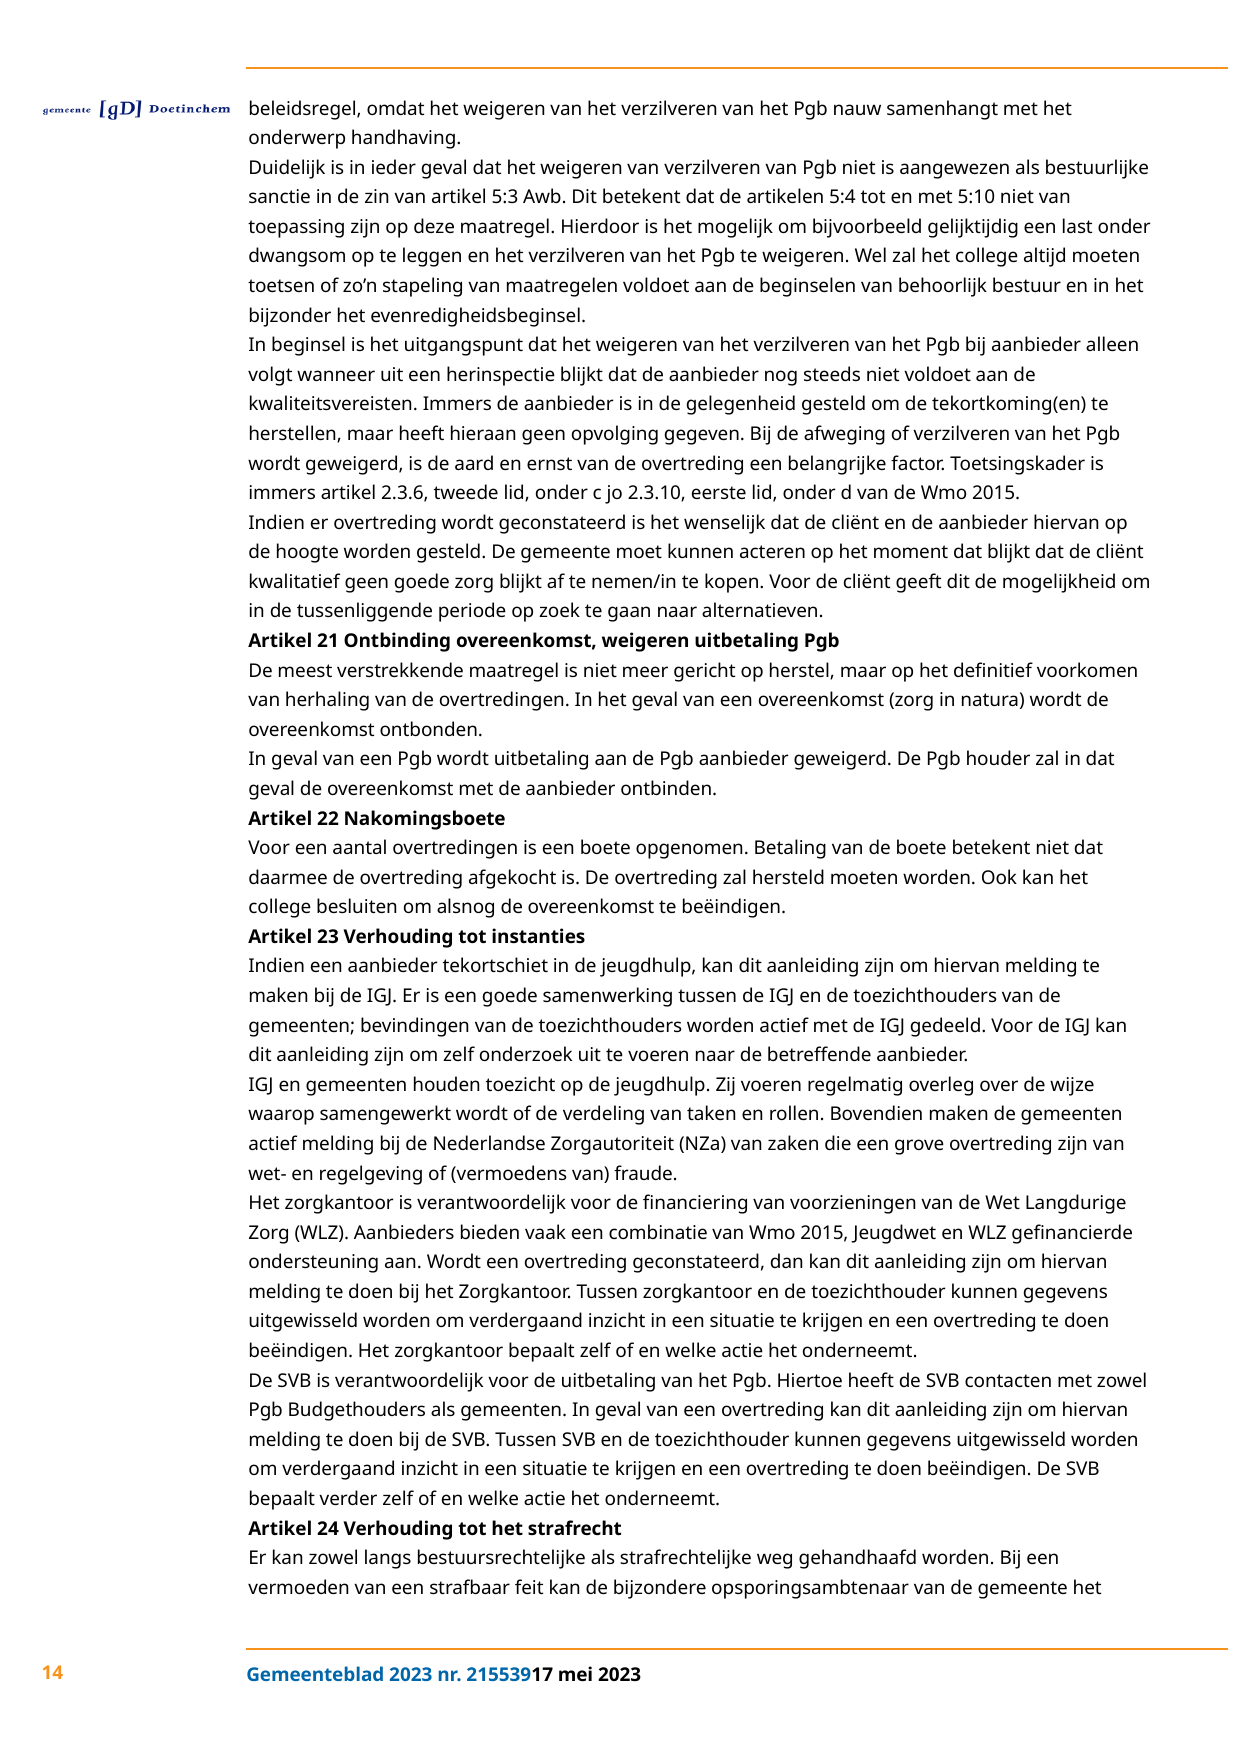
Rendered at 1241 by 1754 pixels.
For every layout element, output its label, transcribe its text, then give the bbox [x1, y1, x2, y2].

text Artikel 21 Ontbinding overeenkomst, weigeren uitbetaling Pgb [248, 627, 1152, 653]
text beleidsregel, omdat het weigeren van het verzilveren van het Pgb nauw samenhangt met het onderwerp handhaving. [248, 95, 1152, 150]
text Artikel 22 Nakomingsboete [248, 805, 1152, 831]
text Het zorgkantoor is verantwoordelijk voor de financiering van voorzieningen van de Wet Langdurige Zorg (WLZ). Aanbieders bieden vaak een combinatie van Wmo 2015, Jeugdwet en WLZ gefinancierde ondersteuning aan. Wordt een overtreding geconstateerd, dan kan dit aanleiding zijn om hiervan melding te doen bij het Zorgkantoor. Tussen zorgkantoor en de toezichthouder kunnen gegevens uitgewisseld worden om verdergaand inzicht in een situatie te krijgen en een overtreding te doen beëindigen. Het zorgkantoor bepaalt zelf of en welke actie het onderneemt. [248, 1189, 1152, 1363]
text Artikel 23 Verhouding tot instanties [248, 923, 1152, 949]
text Duidelijk is in ieder geval dat het weigeren van verzilveren van Pgb niet is aangewezen als bestuurlijke sanctie in de zin van artikel 5:3 Awb. Dit betekent dat de artikelen 5:4 tot en met 5:10 niet van toepassing zijn op deze maatregel. Hierdoor is het mogelijk om bijvoorbeeld gelijktijdig een last onder dwangsom op te leggen en het verzilveren van het Pgb te weigeren. Wel zal het college altijd moeten toetsen of zo’n stapeling van maatregelen voldoet aan de beginselen van behoorlijk bestuur en in het bijzonder het evenredigheidsbeginsel. [248, 154, 1152, 328]
text Artikel 24 Verhouding tot het strafrecht [248, 1515, 1152, 1541]
text In geval van een Pgb wordt uitbetaling aan de Pgb aanbieder geweigerd. De Pgb houder zal in dat geval de overeenkomst met de aanbieder ontbinden. [248, 746, 1152, 801]
text De SVB is verantwoordelijk voor de uitbetaling van het Pgb. Hiertoe heeft de SVB contacten met zowel Pgb Budgethouders als gemeenten. In geval van een overtreding kan dit aanleiding zijn om hiervan melding te doen bij de SVB. Tussen SVB en de toezichthouder kunnen gegevens uitgewisseld worden om verdergaand inzicht in een situatie te krijgen en een overtreding te doen beëindigen. De SVB bepaalt verder zelf of en welke actie het onderneemt. [248, 1367, 1152, 1511]
text Er kan zowel langs bestuursrechtelijke als strafrechtelijke weg gehandhaafd worden. Bij een vermoeden van een strafbaar feit kan de bijzondere opsporingsambtenaar van de gemeente het [248, 1544, 1152, 1600]
picture [41, 47, 231, 172]
text Indien een aanbieder tekortschiet in de jeugdhulp, kan dit aanleiding zijn om hiervan melding te maken bij de IGJ. Er is een goede samenwerking tussen de IGJ en de toezichthouders van de gemeenten; bevindingen van de toezichthouders worden actief met de IGJ gedeeld. Voor de IGJ kan dit aanleiding zijn om zelf onderzoek uit te voeren naar de betreffende aanbieder. [248, 953, 1152, 1067]
text Indien er overtreding wordt geconstateerd is het wenselijk dat de cliënt en de aanbieder hiervan op de hoogte worden gesteld. De gemeente moet kunnen acteren op het moment dat blijkt dat de cliënt kwalitatief geen goede zorg blijkt af te nemen/in te kopen. Voor de cliënt geeft dit de mogelijkheid om in de tussenliggende periode op zoek te gaan naar alternatieven. [248, 509, 1152, 623]
text In beginsel is het uitgangspunt dat het weigeren van het verzilveren van het Pgb bij aanbieder alleen volgt wanneer uit een herinspectie blijkt dat de aanbieder nog steeds niet voldoet aan de kwaliteitsvereisten. Immers de aanbieder is in de gelegenheid gesteld om de tekortkoming(en) te herstellen, maar heeft hieraan geen opvolging gegeven. Bij de afweging of verzilveren van het Pgb wordt geweigerd, is de aard en ernst van de overtreding een belangrijke factor. Toetsingskader is immers artikel 2.3.6, tweede lid, onder c jo 2.3.10, eerste lid, onder d van de Wmo 2015. [248, 331, 1152, 505]
text IGJ en gemeenten houden toezicht op de jeugdhulp. Zij voeren regelmatig overleg over de wijze waarop samengewerkt wordt of de verdeling van taken en rollen. Bovendien maken de gemeenten actief melding bij de Nederlandse Zorgautoriteit (NZa) van zaken die een grove overtreding zijn van wet- en regelgeving of (vermoedens van) fraude. [248, 1071, 1152, 1186]
text Voor een aantal overtredingen is een boete opgenomen. Betaling van de boete betekent niet dat daarmee de overtreding afgekocht is. De overtreding zal hersteld moeten worden. Ook kan het college besluiten om alsnog de overeenkomst te beëindigen. [248, 834, 1152, 919]
text De meest verstrekkende maatregel is niet meer gericht op herstel, maar op het definitief voorkomen van herhaling van de overtredingen. In het geval van een overeenkomst (zorg in natura) wordt de overeenkomst ontbonden. [248, 657, 1152, 742]
